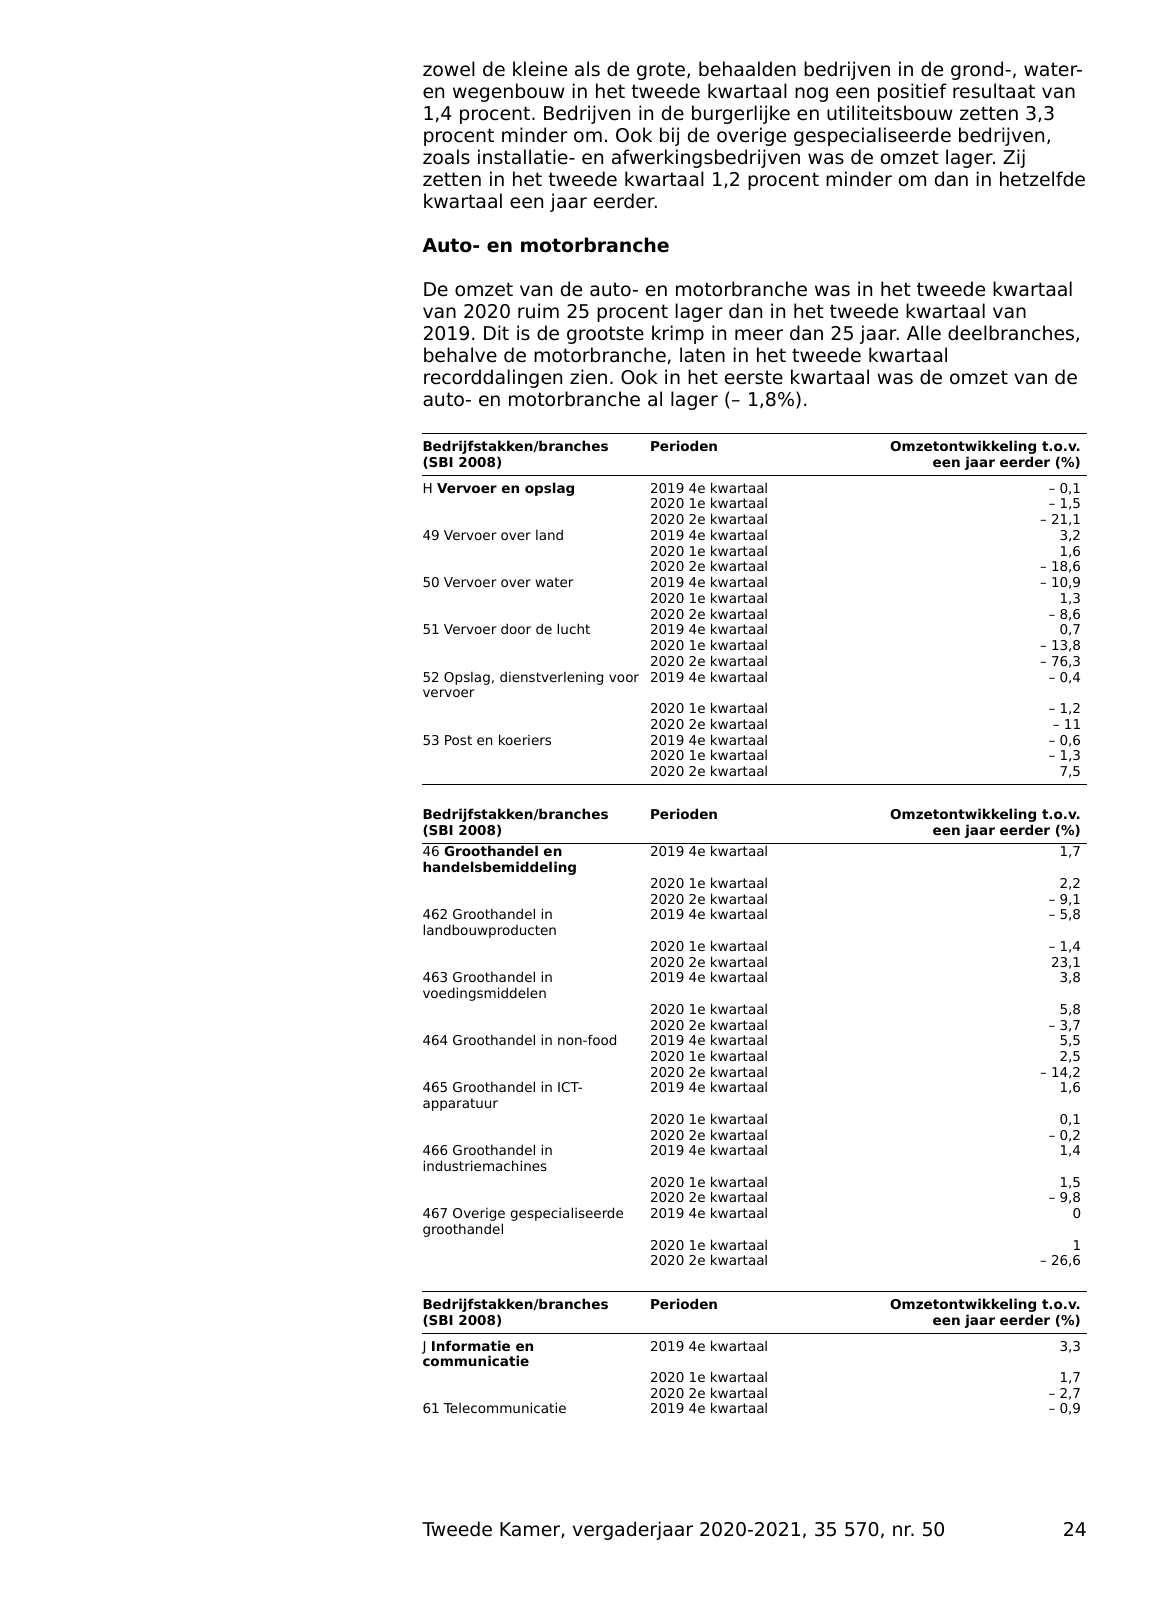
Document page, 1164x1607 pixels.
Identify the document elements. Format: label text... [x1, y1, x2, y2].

table_cell 5,5 [865, 1033, 1087, 1049]
table_cell [422, 1190, 644, 1206]
table_cell 2020 1e kwartaal [644, 591, 865, 606]
table_cell [422, 1175, 644, 1190]
table_cell 2020 1e kwartaal [644, 748, 865, 764]
text De omzet van de auto- en motorbranche was in het tweede kwartaal van 2020 ruim 25 procent lager dan in het tweede kwartaal van 2019. Dit is de grootste krimp in meer dan 25 jaar. Alle deelbranches, behalve de motorbranche, laten in het tweede kwartaal recorddalingen zien. Ook in het eerste kwartaal was de omzet van de auto- en motorbranche al lager (– 1,8%). [422, 279, 1087, 411]
table_cell 46 Groothandel en handelsbemiddeling [422, 844, 644, 876]
table_cell [422, 1128, 644, 1143]
table_cell 2020 2e kwartaal [644, 717, 865, 732]
table_cell 2019 4e kwartaal [644, 1401, 865, 1417]
table_cell 464 Groothandel in non-food [422, 1033, 644, 1049]
table_cell – 9,8 [865, 1190, 1087, 1206]
table_cell 1,6 [865, 1080, 1087, 1112]
table_header Perioden [644, 807, 865, 843]
table_cell – 1,3 [865, 748, 1087, 764]
table_cell 61 Telecommunicatie [422, 1401, 644, 1417]
table_cell [422, 764, 644, 784]
table_cell 2019 4e kwartaal [644, 669, 865, 701]
table_cell 1,6 [865, 544, 1087, 559]
table_cell 2020 2e kwartaal [644, 1065, 865, 1080]
table_cell – 14,2 [865, 1065, 1087, 1080]
table_header Bedrijfstakken/branches (SBI 2008) [422, 434, 644, 475]
table_cell [422, 559, 644, 575]
table_cell 2020 1e kwartaal [644, 638, 865, 654]
table_cell 2020 2e kwartaal [644, 1128, 865, 1143]
table_cell 23,1 [865, 954, 1087, 970]
table_cell 1,5 [865, 1175, 1087, 1190]
table_cell 0 [865, 1206, 1087, 1237]
table_cell [422, 1386, 644, 1401]
table_cell 7,5 [865, 764, 1087, 784]
table_header Omzetontwikkeling t.o.v. een jaar eerder (%) [865, 1292, 1087, 1333]
table_cell 2019 4e kwartaal [644, 844, 865, 876]
table_cell 49 Vervoer over land [422, 528, 644, 543]
table_cell – 0,6 [865, 732, 1087, 748]
table_cell 2019 4e kwartaal [644, 732, 865, 748]
table_cell 1 [865, 1238, 1087, 1253]
table_cell [422, 1017, 644, 1033]
table_cell 2020 2e kwartaal [644, 1017, 865, 1033]
table_cell – 0,2 [865, 1128, 1087, 1143]
table_cell – 3,7 [865, 1017, 1087, 1033]
table_cell – 21,1 [865, 512, 1087, 528]
table_cell [422, 876, 644, 891]
table_cell – 5,8 [865, 907, 1087, 939]
table_header Bedrijfstakken/branches (SBI 2008) [422, 1292, 644, 1333]
table_cell 2020 1e kwartaal [644, 1049, 865, 1064]
table_cell 51 Vervoer door de lucht [422, 622, 644, 638]
table_cell – 1,5 [865, 496, 1087, 512]
table_cell [422, 954, 644, 970]
table_header Omzetontwikkeling t.o.v. een jaar eerder (%) [865, 807, 1087, 843]
table_cell [422, 512, 644, 528]
table_cell 52 Opslag, dienstverlening voor vervoer [422, 669, 644, 701]
table_cell 2,5 [865, 1049, 1087, 1064]
table_cell 2019 4e kwartaal [644, 476, 865, 496]
table_cell 2019 4e kwartaal [644, 575, 865, 591]
table_cell 50 Vervoer over water [422, 575, 644, 591]
table_header Perioden [644, 1292, 865, 1333]
text zowel de kleine als de grote, behaalden bedrijven in de grond-, water- en wegenbouw in het tweede kwartaal nog een positief resultaat van 1,4 procent. Bedrijven in de burgerlijke en utiliteitsbouw zetten 3,3 procent minder om. Ook bij de overige gespecialiseerde bedrijven, zoals installatie- en afwerkingsbedrijven was de omzet lager. Zij zetten in het tweede kwartaal 1,2 procent minder om dan in hetzelfde kwartaal een jaar eerder. [422, 59, 1087, 213]
table_cell [422, 638, 644, 654]
table_cell [422, 1253, 644, 1269]
table_cell 2019 4e kwartaal [644, 1033, 865, 1049]
table_cell 2019 4e kwartaal [644, 1206, 865, 1237]
table_cell [422, 544, 644, 559]
table_cell [422, 496, 644, 512]
table_cell 2020 1e kwartaal [644, 701, 865, 717]
table_cell 2020 2e kwartaal [644, 891, 865, 907]
table_header Bedrijfstakken/branches (SBI 2008) [422, 807, 644, 843]
table_cell 462 Groothandel in landbouwproducten [422, 907, 644, 939]
table_cell [422, 701, 644, 717]
table_cell 1,4 [865, 1143, 1087, 1174]
table_cell 2020 1e kwartaal [644, 1002, 865, 1017]
table_cell – 0,4 [865, 669, 1087, 701]
table_cell J Informatie en communicatie [422, 1334, 644, 1370]
table_cell [422, 939, 644, 954]
table_cell – 26,6 [865, 1253, 1087, 1269]
table_cell – 18,6 [865, 559, 1087, 575]
table_cell 2019 4e kwartaal [644, 1080, 865, 1112]
table_cell 2020 1e kwartaal [644, 1112, 865, 1127]
table_cell [422, 654, 644, 669]
table_cell 2020 2e kwartaal [644, 1253, 865, 1269]
table_cell 3,3 [865, 1334, 1087, 1370]
table_cell 2020 1e kwartaal [644, 1370, 865, 1386]
table_cell 2020 2e kwartaal [644, 606, 865, 622]
table_cell [422, 1002, 644, 1017]
table_cell [422, 748, 644, 764]
table_cell 2020 1e kwartaal [644, 1175, 865, 1190]
table_cell 2020 2e kwartaal [644, 764, 865, 784]
table_cell 2020 1e kwartaal [644, 544, 865, 559]
table_cell 2020 1e kwartaal [644, 876, 865, 891]
table_cell 0,1 [865, 1112, 1087, 1127]
table_cell 1,3 [865, 591, 1087, 606]
table_cell 2020 2e kwartaal [644, 1386, 865, 1401]
table_cell – 76,3 [865, 654, 1087, 669]
table_cell [422, 1370, 644, 1386]
table_cell 1,7 [865, 1370, 1087, 1386]
table_cell – 0,1 [865, 476, 1087, 496]
table_cell – 10,9 [865, 575, 1087, 591]
table_cell – 13,8 [865, 638, 1087, 654]
table_cell 3,8 [865, 970, 1087, 1002]
table_cell 2019 4e kwartaal [644, 528, 865, 543]
table_cell 466 Groothandel in industriemachines [422, 1143, 644, 1174]
table_cell 2019 4e kwartaal [644, 622, 865, 638]
table_cell – 11 [865, 717, 1087, 732]
table_cell 465 Groothandel in ICT-apparatuur [422, 1080, 644, 1112]
table_cell – 0,9 [865, 1401, 1087, 1417]
table_cell 1,7 [865, 844, 1087, 876]
table_cell [422, 1065, 644, 1080]
table_cell – 1,2 [865, 701, 1087, 717]
table_cell 2019 4e kwartaal [644, 907, 865, 939]
table_cell – 9,1 [865, 891, 1087, 907]
table_cell [422, 1112, 644, 1127]
table_cell 3,2 [865, 528, 1087, 543]
table_cell – 2,7 [865, 1386, 1087, 1401]
table_cell [422, 1049, 644, 1064]
table_cell 2019 4e kwartaal [644, 1334, 865, 1370]
table_cell 53 Post en koeriers [422, 732, 644, 748]
table_cell 467 Overige gespecialiseerde groothandel [422, 1206, 644, 1237]
table_cell 0,7 [865, 622, 1087, 638]
table_cell 2020 2e kwartaal [644, 559, 865, 575]
table_cell 2020 1e kwartaal [644, 496, 865, 512]
table_cell 2020 2e kwartaal [644, 654, 865, 669]
subtitle Auto- en motorbranche [422, 235, 1087, 257]
table_cell 2019 4e kwartaal [644, 1143, 865, 1174]
table_cell 2019 4e kwartaal [644, 970, 865, 1002]
table_cell 5,8 [865, 1002, 1087, 1017]
table_cell 2020 2e kwartaal [644, 1190, 865, 1206]
table_header Perioden [644, 434, 865, 475]
table_cell 463 Groothandel in voedingsmiddelen [422, 970, 644, 1002]
table_cell [422, 591, 644, 606]
table_cell [422, 606, 644, 622]
table_cell [422, 891, 644, 907]
table_cell 2020 2e kwartaal [644, 512, 865, 528]
table_cell – 1,4 [865, 939, 1087, 954]
table_cell [422, 1238, 644, 1253]
table_cell 2020 1e kwartaal [644, 939, 865, 954]
table_header Omzetontwikkeling t.o.v. een jaar eerder (%) [865, 434, 1087, 475]
table_cell [422, 717, 644, 732]
table_cell – 8,6 [865, 606, 1087, 622]
table_cell H Vervoer en opslag [422, 476, 644, 496]
table_cell 2020 2e kwartaal [644, 954, 865, 970]
table_cell 2020 1e kwartaal [644, 1238, 865, 1253]
table_cell 2,2 [865, 876, 1087, 891]
